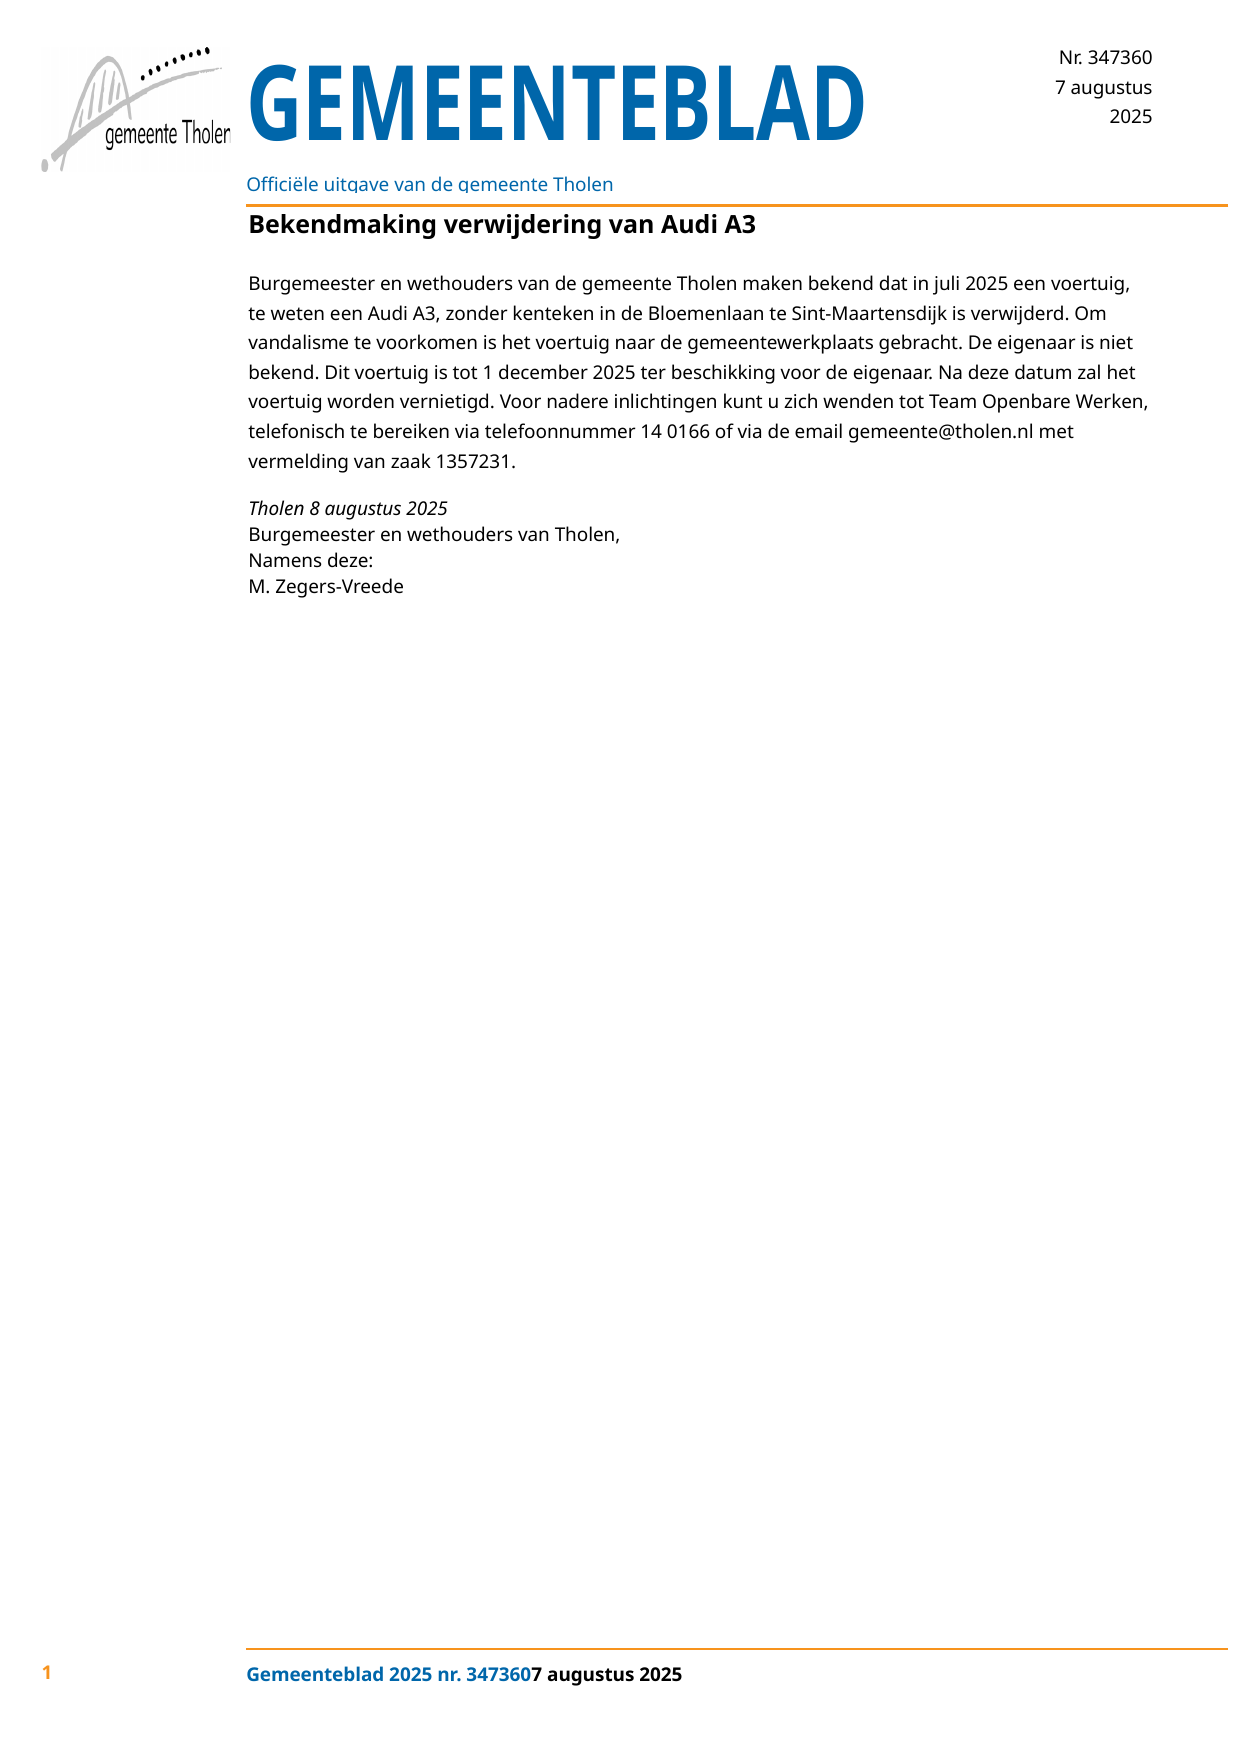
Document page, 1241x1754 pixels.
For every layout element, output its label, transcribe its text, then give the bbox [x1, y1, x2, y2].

text Tholen 8 augustus 2025 [248, 496, 1152, 521]
text Bekendmaking verwijdering van Audi A3 [248, 207, 1152, 241]
picture [41, 47, 231, 172]
text Burgemeester en wethouders van Tholen, [248, 521, 1152, 547]
text Burgemeester en wethouders van de gemeente Tholen maken bekend dat in juli 2025 een voertuig, te weten een Audi A3, zonder kenteken in de Bloemenlaan te Sint-Maartensdijk is verwijderd. Om vandalisme te voorkomen is het voertuig naar de gemeentewerkplaats gebracht. De eigenaar is niet bekend. Dit voertuig is tot 1 december 2025 ter beschikking voor de eigenaar. Na deze datum zal het voertuig worden vernietigd. Voor nadere inlichtingen kunt u zich wenden tot Team Openbare Werken, telefonisch te bereiken via telefoonnummer 14 0166 of via de email gemeente@tholen.nl met vermelding van zaak 1357231. [248, 270, 1152, 473]
text Namens deze: [248, 547, 1152, 573]
text M. Zegers-Vreede [248, 573, 1152, 598]
